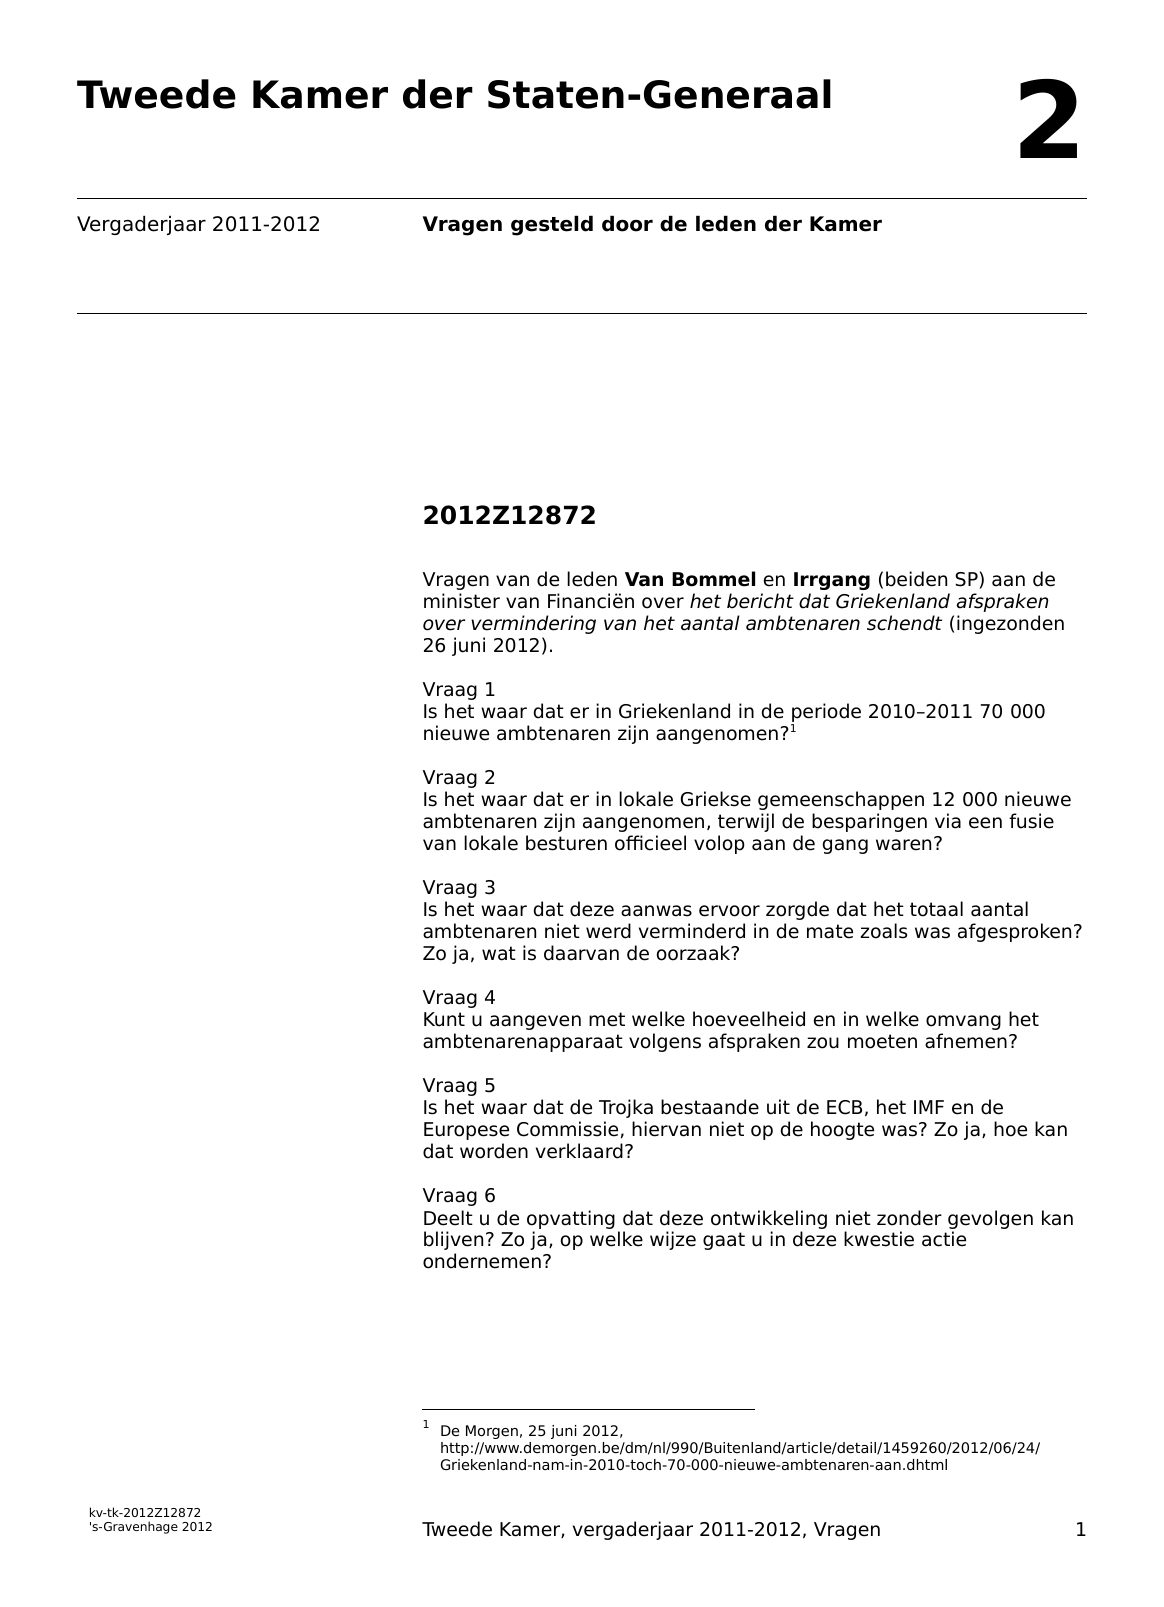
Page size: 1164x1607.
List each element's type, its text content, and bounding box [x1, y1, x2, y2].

text Is het waar dat er in lokale Griekse gemeenschappen 12 000 nieuwe ambtenaren zijn aangenomen, terwijl de besparingen via een fusie van lokale besturen officieel volop aan de gang waren? [422, 789, 1087, 855]
text Is het waar dat deze aanwas ervoor zorgde dat het totaal aantal ambtenaren niet werd verminderd in de mate zoals was afgesproken? Zo ja, wat is daarvan de oorzaak? [422, 899, 1087, 965]
table_header Tweede Kamer der Staten-Generaal [77, 59, 886, 198]
text Vraag 2 [422, 767, 1087, 789]
text 2012Z12872 [422, 501, 1087, 531]
table_cell Vragen gesteld door de leden der Kamer [422, 199, 1087, 313]
table_header 2 [886, 59, 1087, 198]
text Is het waar dat er in Griekenland in de periode 2010–2011 70 000 nieuwe ambtenaren zijn aangenomen? [422, 701, 1087, 745]
table_cell Vergaderjaar 2011-2012 [77, 199, 422, 313]
text Is het waar dat de Trojka bestaande uit de ECB, het IMF en de Europese Commissie, hiervan niet op de hoogte was? Zo ja, hoe kan dat worden verklaard? [422, 1097, 1087, 1163]
text De Morgen, 25 juni 2012, http://www.demorgen.be/dm/nl/990/Buitenland/article/detail/1459260/2012/06/24/Griekenland-nam-in-2010-toch-70-000-nieuwe-ambtenaren-aan.dhtml [422, 1418, 1087, 1474]
text Vraag 4 [422, 987, 1087, 1009]
text Deelt u de opvatting dat deze ontwikkeling niet zonder gevolgen kan blijven? Zo ja, op welke wijze gaat u in deze kwestie actie ondernemen? [422, 1207, 1087, 1273]
text Vraag 1 [422, 679, 1087, 701]
text kv-tk-2012Z12872 [88, 1506, 323, 1520]
text Kunt u aangeven met welke hoeveelheid en in welke omvang het ambtenarenapparaat volgens afspraken zou moeten afnemen? [422, 1009, 1087, 1053]
text 's-Gravenhage 2012 [88, 1520, 323, 1534]
text Vraag 6 [422, 1185, 1087, 1207]
text Vraag 3 [422, 877, 1087, 899]
text Vraag 5 [422, 1075, 1087, 1097]
text Vragen van de leden Van Bommel en Irrgang (beiden SP) aan de minister van Financiën over het bericht dat Griekenland afspraken over vermindering van het aantal ambtenaren schendt (ingezonden 26 juni 2012). [422, 569, 1087, 657]
